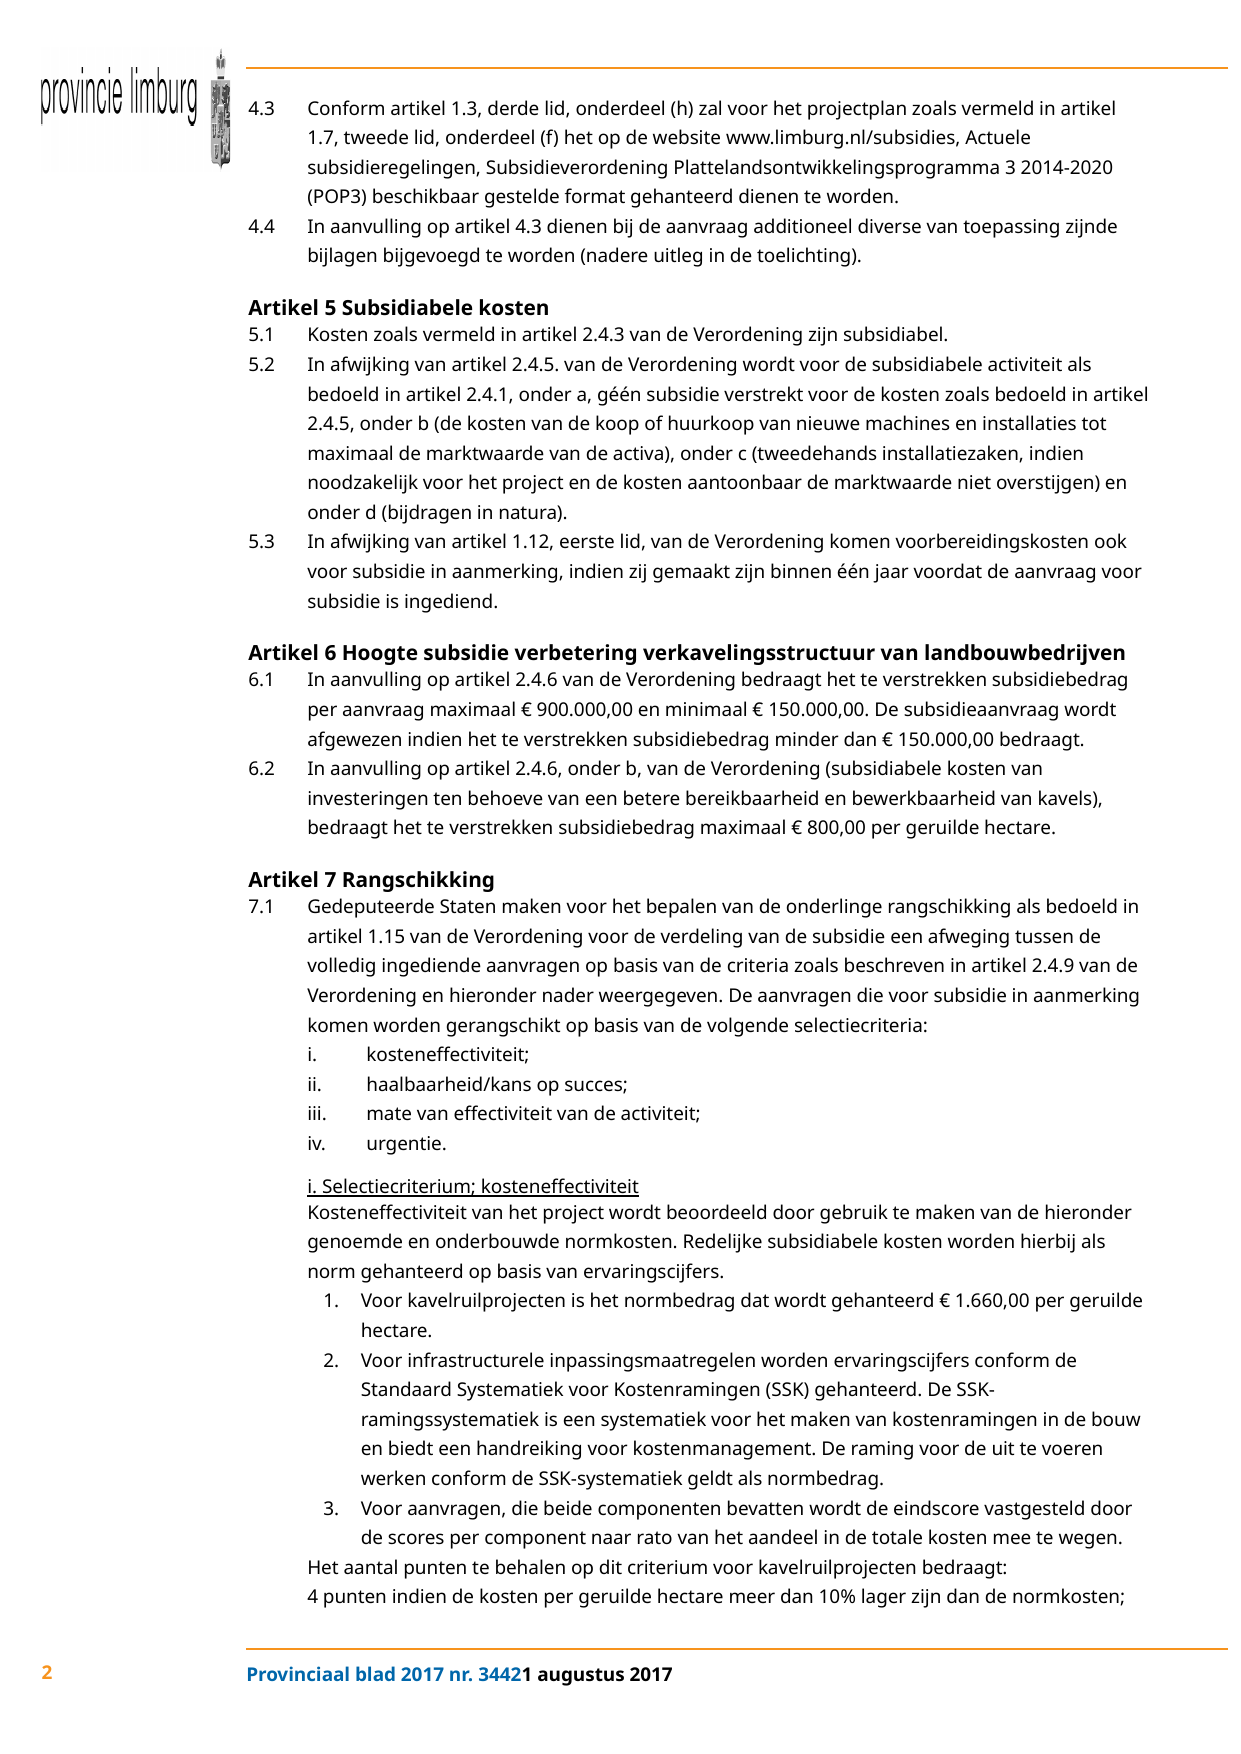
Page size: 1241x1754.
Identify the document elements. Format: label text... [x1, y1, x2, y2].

list In aanvulling op artikel 4.3 dienen bij de aanvraag additioneel diverse van toepassing zijnde bijlagen bijgevoegd te worden (nadere uitleg in de toelichting). [248, 213, 1152, 268]
list Voor infrastructurele inpassingsmaatregelen worden ervaringscijfers conform de Standaard Systematiek voor Kostenramingen (SSK) gehanteerd. De SSK-ramingssystematiek is een systematiek voor het maken van kostenramingen in de bouw en biedt een handreiking voor kostenmanagement. De raming voor de uit te voeren werken conform de SSK-systematiek geldt als normbedrag. [323, 1347, 1152, 1491]
list In aanvulling op artikel 2.4.6 van de Verordening bedraagt het te verstrekken subsidiebedrag per aanvraag maximaal € 900.000,00 en minimaal € 150.000,00. De subsidieaanvraag wordt afgewezen indien het te verstrekken subsidiebedrag minder dan € 150.000,00 bedraagt. [248, 667, 1152, 752]
picture [41, 47, 231, 172]
text Artikel 7 Rangschikking [248, 865, 1152, 893]
list i. Selectiecriterium; kosteneffectiviteit [248, 1173, 1152, 1199]
list mate van effectiviteit van de activiteit; [307, 1101, 1152, 1126]
list haalbaarheid/kans op succes; [307, 1071, 1152, 1097]
list Het aantal punten te behalen op dit criterium voor kavelruilprojecten bedraagt: [248, 1554, 1152, 1580]
list 4 punten indien de kosten per geruilde hectare meer dan 10% lager zijn dan de normkosten; [248, 1583, 1152, 1609]
list In afwijking van artikel 2.4.5. van de Verordening wordt voor de subsidiabele activiteit als bedoeld in artikel 2.4.1, onder a, géén subsidie verstrekt voor de kosten zoals bedoeld in artikel 2.4.5, onder b (de kosten van de koop of huurkoop van nieuwe machines en installaties tot maximaal de marktwaarde van de activa), onder c (tweedehands installatiezaken, indien noodzakelijk voor het project en de kosten aantoonbaar de marktwaarde niet overstijgen) en onder d (bijdragen in natura). [248, 351, 1152, 525]
list urgentie. [307, 1130, 1152, 1156]
list Kosteneffectiviteit van het project wordt beoordeeld door gebruik te maken van de hieronder genoemde en onderbouwde normkosten. Redelijke subsidiabele kosten worden hierbij als norm gehanteerd op basis van ervaringscijfers. [248, 1199, 1152, 1284]
list In afwijking van artikel 1.12, eerste lid, van de Verordening komen voorbereidingskosten ook voor subsidie in aanmerking, indien zij gemaakt zijn binnen één jaar voordat de aanvraag voor subsidie is ingediend. [248, 529, 1152, 613]
list Gedeputeerde Staten maken voor het bepalen van de onderlinge rangschikking als bedoeld in artikel 1.15 van de Verordening voor de verdeling van de subsidie een afweging tussen de volledig ingediende aanvragen op basis van de criteria zoals beschreven in artikel 2.4.9 van de Verordening en hieronder nader weergegeven. De aanvragen die voor subsidie in aanmerking komen worden gerangschikt op basis van de volgende selectiecriteria: [248, 893, 1152, 1037]
text Artikel 5 Subsidiabele kosten [248, 293, 1152, 322]
list Voor kavelruilprojecten is het normbedrag dat wordt gehanteerd € 1.660,00 per geruilde hectare. [323, 1288, 1152, 1343]
text Artikel 6 Hoogte subsidie verbetering verkavelingsstructuur van landbouwbedrijven [248, 638, 1152, 667]
list Kosten zoals vermeld in artikel 2.4.3 van de Verordening zijn subsidiabel. [248, 322, 1152, 347]
list In aanvulling op artikel 2.4.6, onder b, van de Verordening (subsidiabele kosten van investeringen ten behoeve van een betere bereikbaarheid en bewerkbaarheid van kavels), bedraagt het te verstrekken subsidiebedrag maximaal € 800,00 per geruilde hectare. [248, 755, 1152, 840]
list Conform artikel 1.3, derde lid, onderdeel (h) zal voor het projectplan zoals vermeld in artikel 1.7, tweede lid, onderdeel (f) het op de website www.limburg.nl/subsidies, Actuele subsidieregelingen, Subsidieverordening Plattelandsontwikkelingsprogramma 3 2014-2020 (POP3) beschikbaar gestelde format gehanteerd dienen te worden. [248, 95, 1152, 209]
list kosteneffectiviteit; [307, 1041, 1152, 1067]
list Voor aanvragen, die beide componenten bevatten wordt de eindscore vastgesteld door de scores per component naar rato van het aandeel in de totale kosten mee te wegen. [323, 1495, 1152, 1550]
